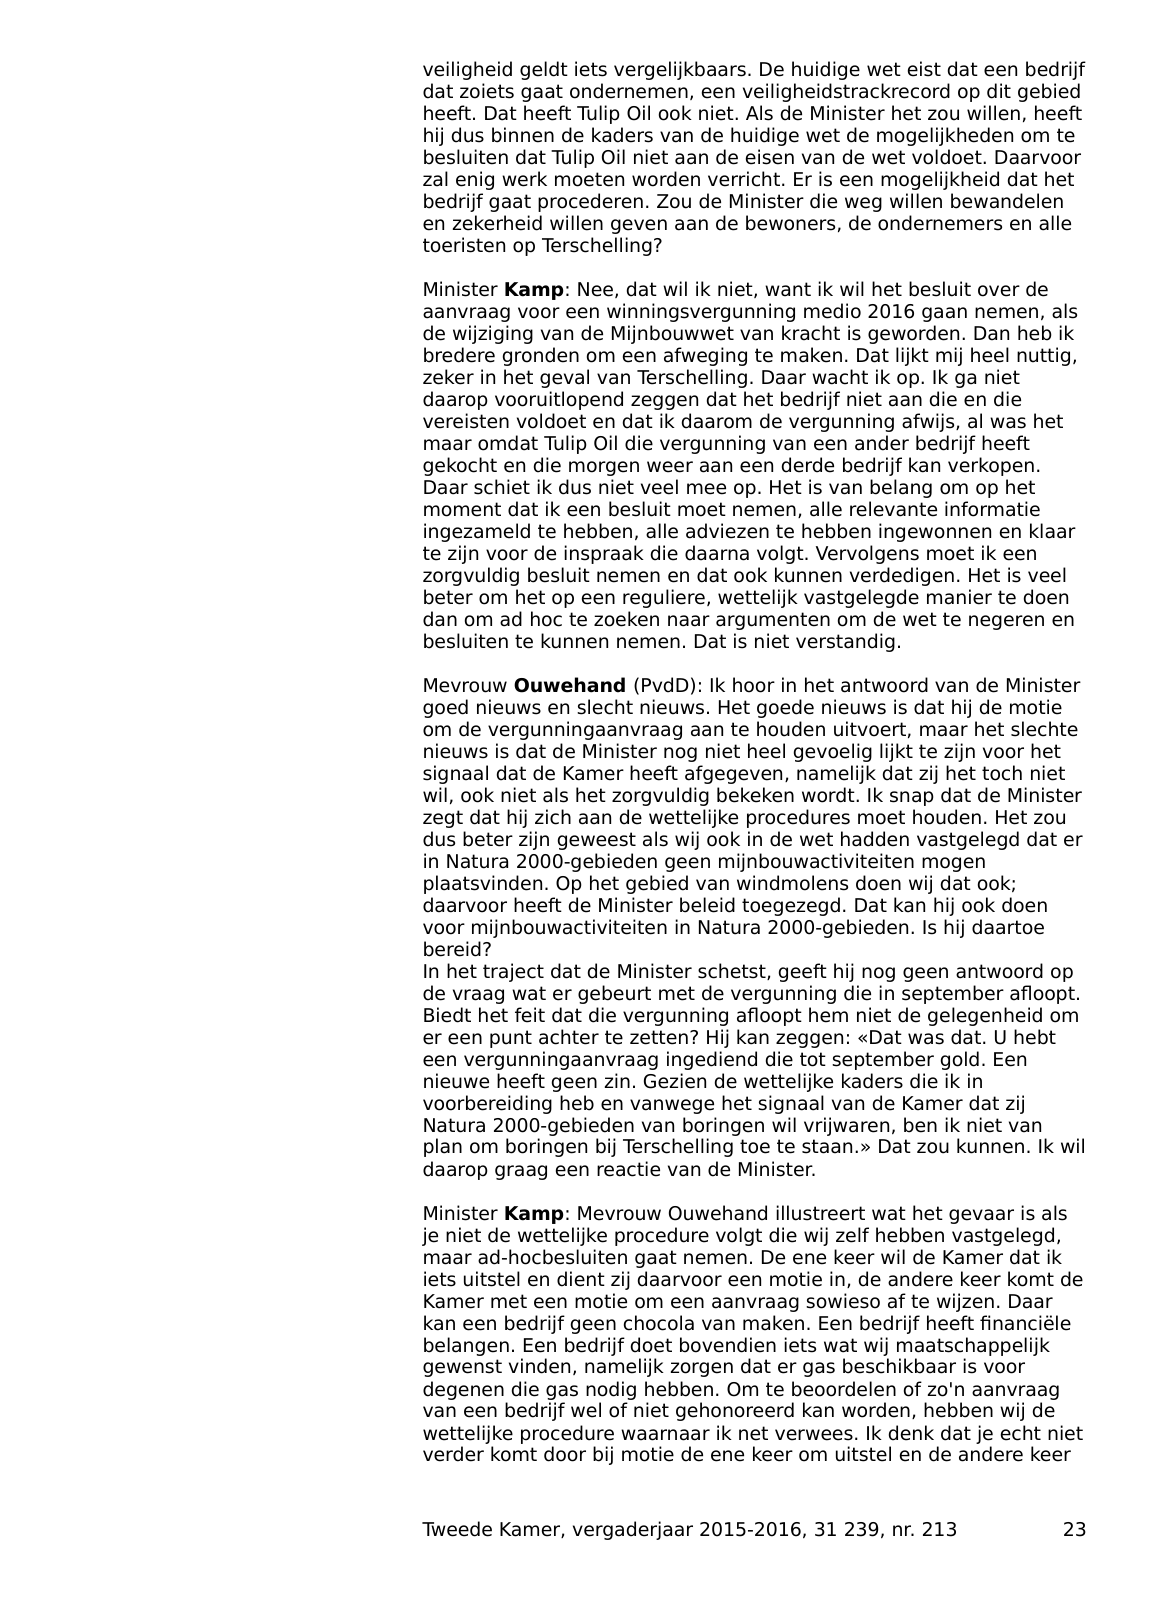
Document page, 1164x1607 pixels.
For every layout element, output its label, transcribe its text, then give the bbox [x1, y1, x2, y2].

text veiligheid geldt iets vergelijkbaars. De huidige wet eist dat een bedrijf dat zoiets gaat ondernemen, een veiligheidstrackrecord op dit gebied heeft. Dat heeft Tulip Oil ook niet. Als de Minister het zou willen, heeft hij dus binnen de kaders van de huidige wet de mogelijkheden om te besluiten dat Tulip Oil niet aan de eisen van de wet voldoet. Daarvoor zal enig werk moeten worden verricht. Er is een mogelijkheid dat het bedrijf gaat procederen. Zou de Minister die weg willen bewandelen en zekerheid willen geven aan de bewoners, de ondernemers en alle toeristen op Terschelling? [422, 59, 1087, 257]
text Mevrouw Ouwehand (PvdD): Ik hoor in het antwoord van de Minister goed nieuws en slecht nieuws. Het goede nieuws is dat hij de motie om de vergunningaanvraag aan te houden uitvoert, maar het slechte nieuws is dat de Minister nog niet heel gevoelig lijkt te zijn voor het signaal dat de Kamer heeft afgegeven, namelijk dat zij het toch niet wil, ook niet als het zorgvuldig bekeken wordt. Ik snap dat de Minister zegt dat hij zich aan de wettelijke procedures moet houden. Het zou dus beter zijn geweest als wij ook in de wet hadden vastgelegd dat er in Natura 2000-gebieden geen mijnbouwactiviteiten mogen plaatsvinden. Op het gebied van windmolens doen wij dat ook; daarvoor heeft de Minister beleid toegezegd. Dat kan hij ook doen voor mijnbouwactiviteiten in Natura 2000-gebieden. Is hij daartoe bereid? [422, 675, 1087, 961]
text Minister Kamp: Nee, dat wil ik niet, want ik wil het besluit over de aanvraag voor een winningsvergunning medio 2016 gaan nemen, als de wijziging van de Mijnbouwwet van kracht is geworden. Dan heb ik bredere gronden om een afweging te maken. Dat lijkt mij heel nuttig, zeker in het geval van Terschelling. Daar wacht ik op. Ik ga niet daarop vooruitlopend zeggen dat het bedrijf niet aan die en die vereisten voldoet en dat ik daarom de vergunning afwijs, al was het maar omdat Tulip Oil die vergunning van een ander bedrijf heeft gekocht en die morgen weer aan een derde bedrijf kan verkopen. Daar schiet ik dus niet veel mee op. Het is van belang om op het moment dat ik een besluit moet nemen, alle relevante informatie ingezameld te hebben, alle adviezen te hebben ingewonnen en klaar te zijn voor de inspraak die daarna volgt. Vervolgens moet ik een zorgvuldig besluit nemen en dat ook kunnen verdedigen. Het is veel beter om het op een reguliere, wettelijk vastgelegde manier te doen dan om ad hoc te zoeken naar argumenten om de wet te negeren en besluiten te kunnen nemen. Dat is niet verstandig. [422, 279, 1087, 653]
text Minister Kamp: Mevrouw Ouwehand illustreert wat het gevaar is als je niet de wettelijke procedure volgt die wij zelf hebben vastgelegd, maar ad-hocbesluiten gaat nemen. De ene keer wil de Kamer dat ik iets uitstel en dient zij daarvoor een motie in, de andere keer komt de Kamer met een motie om een aanvraag sowieso af te wijzen. Daar kan een bedrijf geen chocola van maken. Een bedrijf heeft financiële belangen. Een bedrijf doet bovendien iets wat wij maatschappelijk gewenst vinden, namelijk zorgen dat er gas beschikbaar is voor degenen die gas nodig hebben. Om te beoordelen of zo'n aanvraag van een bedrijf wel of niet gehonoreerd kan worden, hebben wij de wettelijke procedure waarnaar ik net verwees. Ik denk dat je echt niet verder komt door bij motie de ene keer om uitstel en de andere keer [422, 1203, 1087, 1466]
text In het traject dat de Minister schetst, geeft hij nog geen antwoord op de vraag wat er gebeurt met de vergunning die in september afloopt. Biedt het feit dat die vergunning afloopt hem niet de gelegenheid om er een punt achter te zetten? Hij kan zeggen: «Dat was dat. U hebt een vergunningaanvraag ingediend die tot september gold. Een nieuwe heeft geen zin. Gezien de wettelijke kaders die ik in voorbereiding heb en vanwege het signaal van de Kamer dat zij Natura 2000-gebieden van boringen wil vrijwaren, ben ik niet van plan om boringen bij Terschelling toe te staan.» Dat zou kunnen. Ik wil daarop graag een reactie van de Minister. [422, 961, 1087, 1180]
